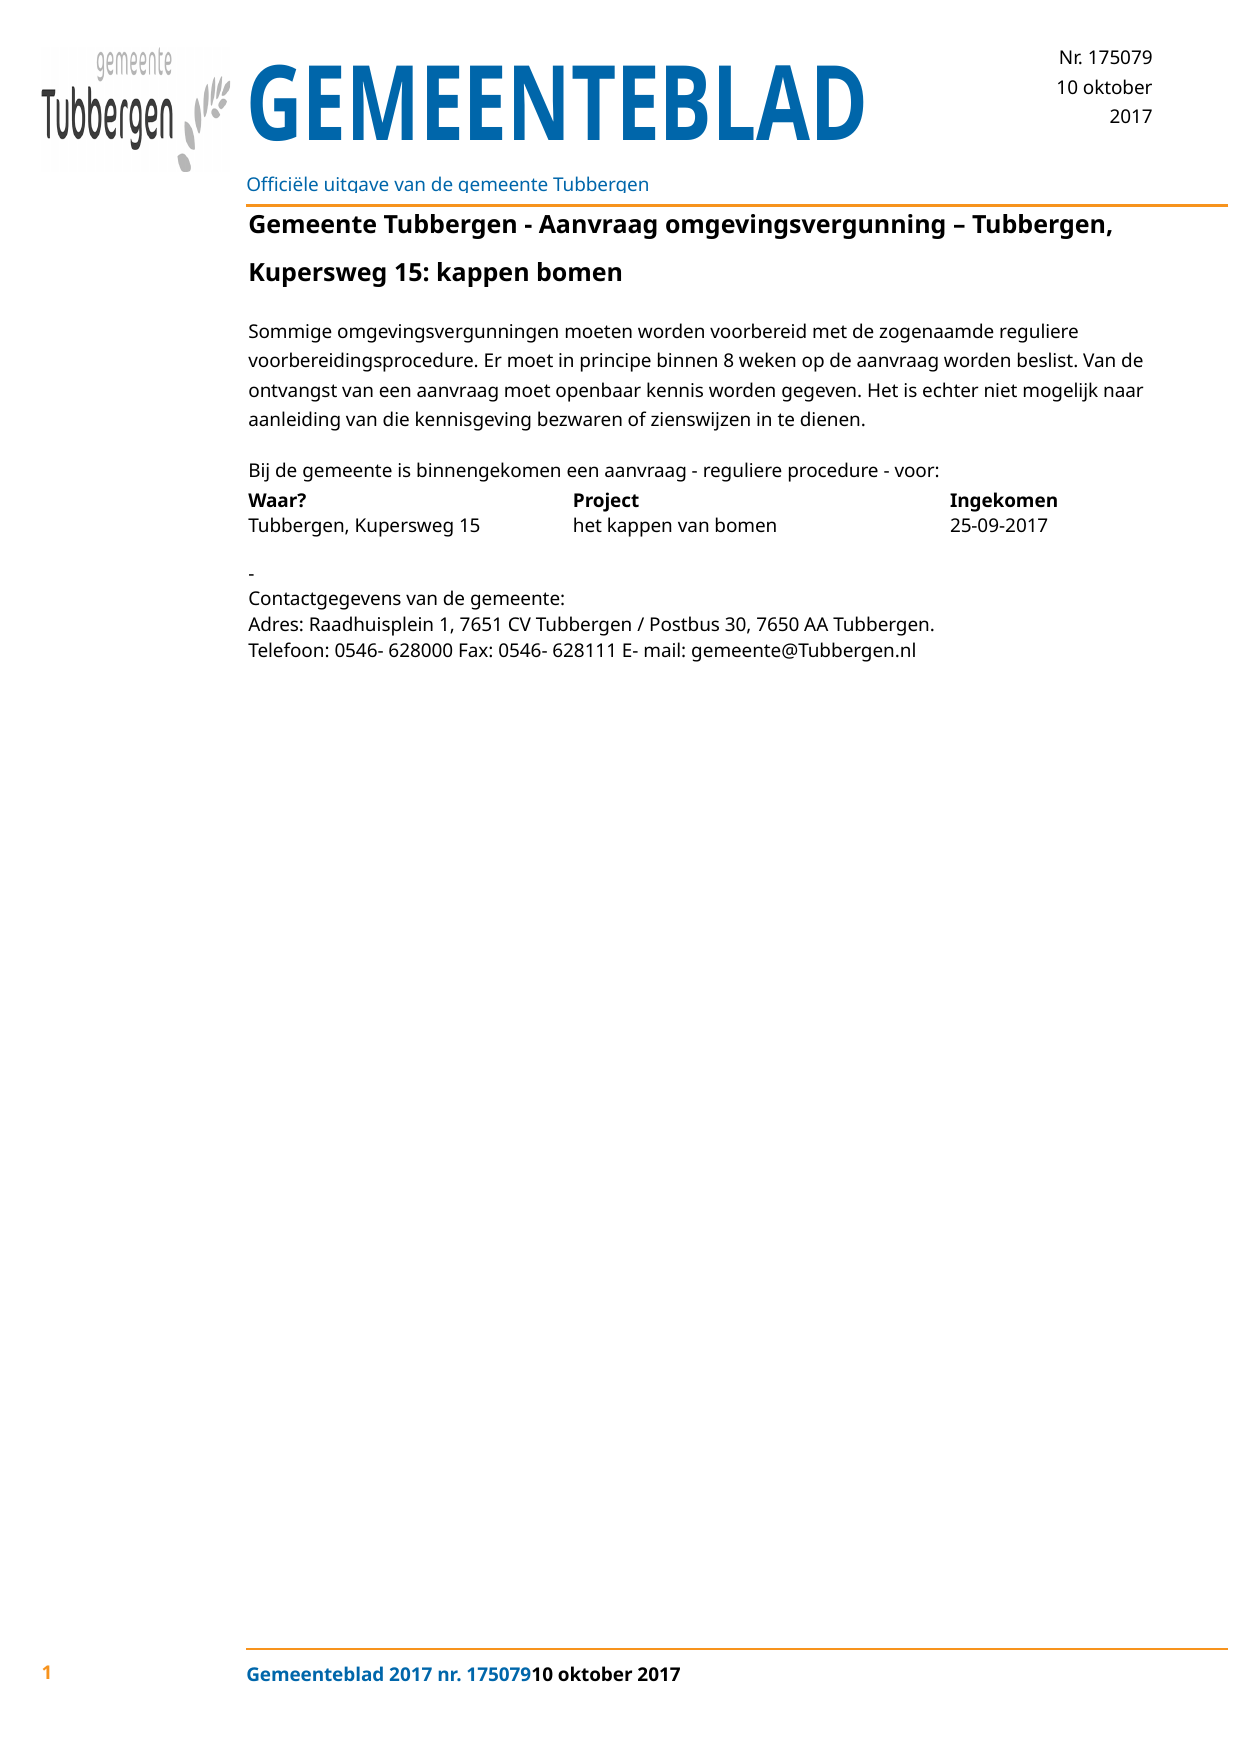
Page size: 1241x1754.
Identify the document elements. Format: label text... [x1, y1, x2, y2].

table_header Ingekomen [950, 487, 1152, 512]
table_header Waar? [248, 487, 573, 512]
table_cell 25-09-2017 [950, 513, 1152, 538]
text Telefoon: 0546- 628000 Fax: 0546- 628111 E- mail: gemeente@Tubbergen.nl [248, 637, 1152, 663]
table_cell het kappen van bomen [573, 513, 950, 538]
table_header Project [573, 487, 950, 512]
table_cell Tubbergen, Kupersweg 15 [248, 513, 573, 538]
picture [41, 47, 231, 172]
text Contactgegevens van de gemeente: [248, 585, 1152, 611]
text Gemeente Tubbergen - Aanvraag omgevingsvergunning – Tubbergen, Kupersweg 15: kappen bomen [248, 207, 1152, 288]
text Bij de gemeente is binnengekomen een aanvraag - reguliere procedure - voor: [248, 457, 1152, 483]
text Sommige omgevingsvergunningen moeten worden voorbereid met de zogenaamde reguliere voorbereidingsprocedure. Er moet in principe binnen 8 weken op de aanvraag worden beslist. Van de ontvangst van een aanvraag moet openbaar kennis worden gegeven. Het is echter niet mogelijk naar aanleiding van die kennisgeving bezwaren of zienswijzen in te dienen. [248, 318, 1152, 432]
text Adres: Raadhuisplein 1, 7651 CV Tubbergen / Postbus 30, 7650 AA Tubbergen. [248, 611, 1152, 637]
text - [248, 560, 1152, 585]
